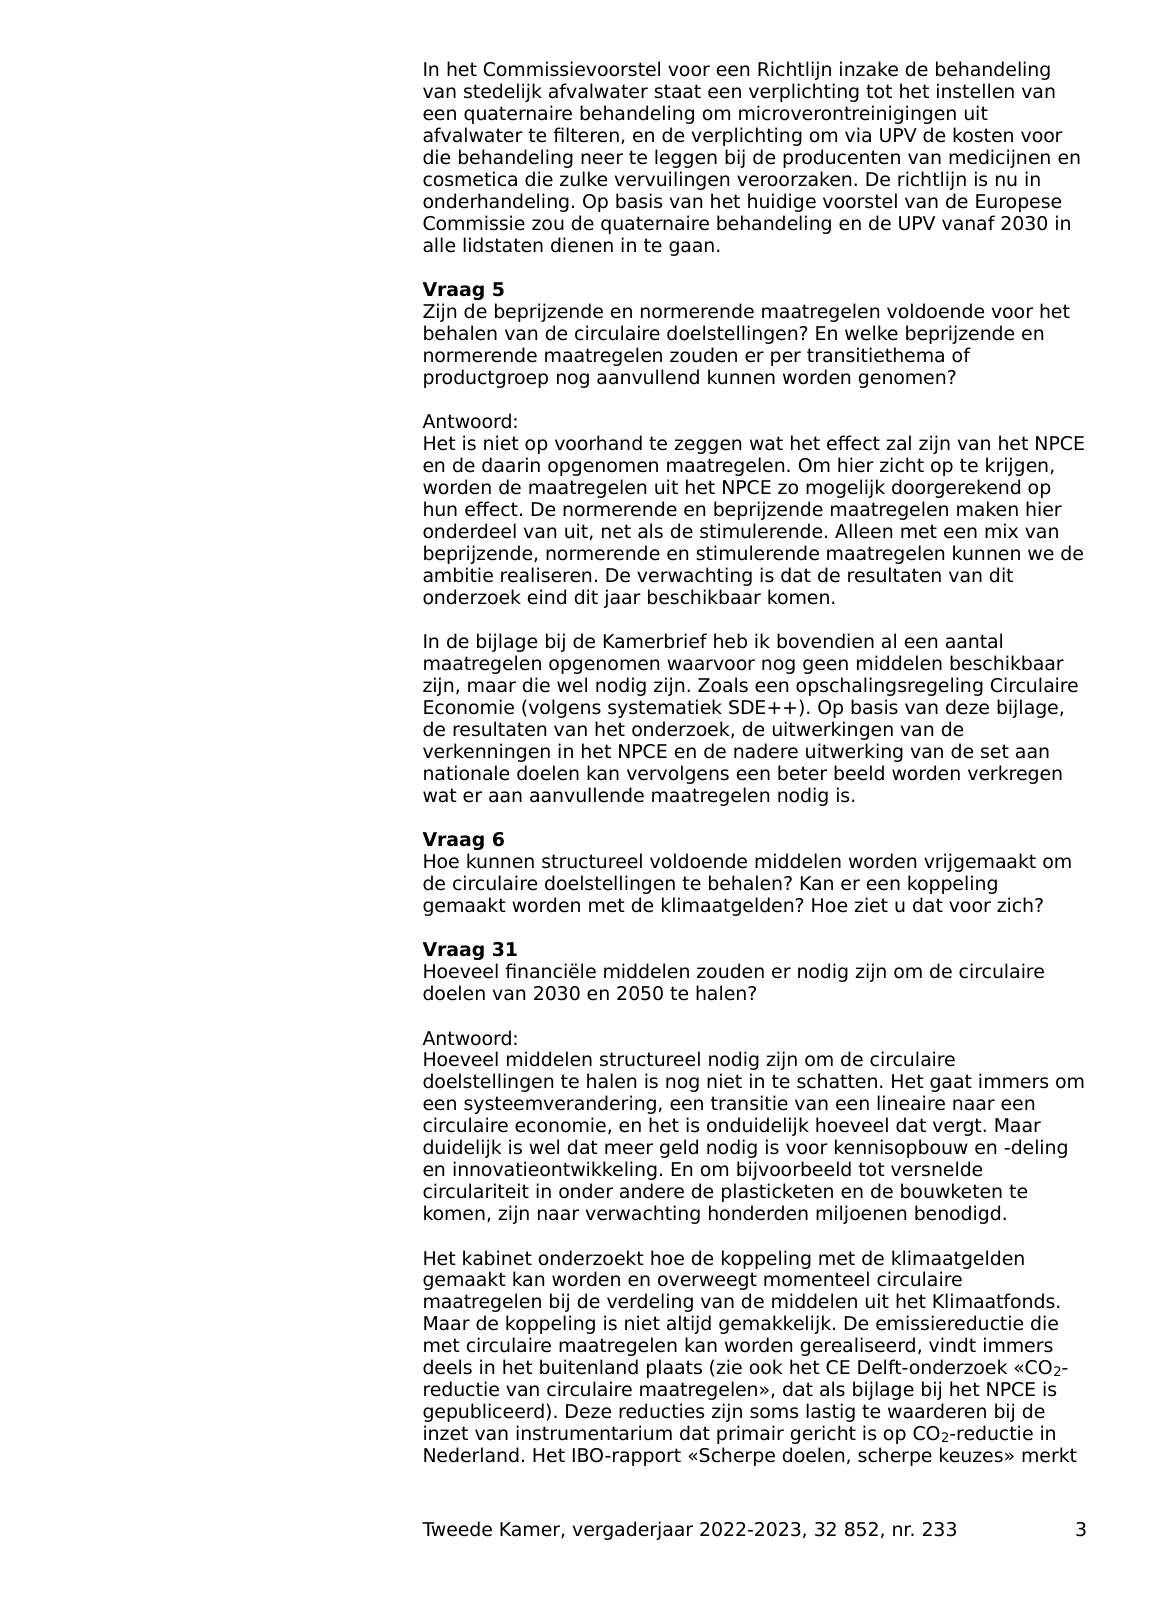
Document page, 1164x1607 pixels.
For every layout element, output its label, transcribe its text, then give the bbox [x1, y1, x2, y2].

text Antwoord: [422, 1027, 1087, 1049]
text Hoeveel middelen structureel nodig zijn om de circulaire doelstellingen te halen is nog niet in te schatten. Het gaat immers om een systeemverandering, een transitie van een lineaire naar een circulaire economie, en het is onduidelijk hoeveel dat vergt. Maar duidelijk is wel dat meer geld nodig is voor kennisopbouw en -deling en innovatieontwikkeling. En om bijvoorbeeld tot versnelde circulariteit in onder andere de plasticketen en de bouwketen te komen, zijn naar verwachting honderden miljoenen benodigd. [422, 1049, 1087, 1225]
text In de bijlage bij de Kamerbrief heb ik bovendien al een aantal maatregelen opgenomen waarvoor nog geen middelen beschikbaar zijn, maar die wel nodig zijn. Zoals een opschalingsregeling Circulaire Economie (volgens systematiek SDE++). Op basis van deze bijlage, de resultaten van het onderzoek, de uitwerkingen van de verkenningen in het NPCE en de nadere uitwerking van de set aan nationale doelen kan vervolgens een beter beeld worden verkregen wat er aan aanvullende maatregelen nodig is. [422, 631, 1087, 807]
text In het Commissievoorstel voor een Richtlijn inzake de behandeling van stedelijk afvalwater staat een verplichting tot het instellen van een quaternaire behandeling om microverontreinigingen uit afvalwater te filteren, en de verplichting om via UPV de kosten voor die behandeling neer te leggen bij de producenten van medicijnen en cosmetica die zulke vervuilingen veroorzaken. De richtlijn is nu in onderhandeling. Op basis van het huidige voorstel van de Europese Commissie zou de quaternaire behandeling en de UPV vanaf 2030 in alle lidstaten dienen in te gaan. [422, 59, 1087, 257]
text Zijn de beprijzende en normerende maatregelen voldoende voor het behalen van de circulaire doelstellingen? En welke beprijzende en normerende maatregelen zouden er per transitiethema of productgroep nog aanvullend kunnen worden genomen? [422, 301, 1087, 389]
text Het kabinet onderzoekt hoe de koppeling met de klimaatgelden gemaakt kan worden en overweegt momenteel circulaire maatregelen bij de verdeling van de middelen uit het Klimaatfonds. Maar de koppeling is niet altijd gemakkelijk. De emissiereductie die met circulaire maatregelen kan worden gerealiseerd, vindt immers deels in het buitenland plaats (zie ook het CE Delft-onderzoek «CO2-reductie van circulaire maatregelen», dat als bijlage bij het NPCE is gepubliceerd). Deze reducties zijn soms lastig te waarderen bij de inzet van instrumentarium dat primair gericht is op CO2-reductie in Nederland. Het IBO-rapport «Scherpe doelen, scherpe keuzes» merkt [422, 1247, 1087, 1467]
text Het is niet op voorhand te zeggen wat het effect zal zijn van het NPCE en de daarin opgenomen maatregelen. Om hier zicht op te krijgen, worden de maatregelen uit het NPCE zo mogelijk doorgerekend op hun effect. De normerende en beprijzende maatregelen maken hier onderdeel van uit, net als de stimulerende. Alleen met een mix van beprijzende, normerende en stimulerende maatregelen kunnen we de ambitie realiseren. De verwachting is dat de resultaten van dit onderzoek eind dit jaar beschikbaar komen. [422, 433, 1087, 609]
text Vraag 31 [422, 939, 1087, 961]
text Hoeveel financiële middelen zouden er nodig zijn om de circulaire doelen van 2030 en 2050 te halen? [422, 961, 1087, 1005]
text Hoe kunnen structureel voldoende middelen worden vrijgemaakt om de circulaire doelstellingen te behalen? Kan er een koppeling gemaakt worden met de klimaatgelden? Hoe ziet u dat voor zich? [422, 851, 1087, 917]
text Vraag 5 [422, 279, 1087, 301]
text Antwoord: [422, 411, 1087, 433]
text Vraag 6 [422, 829, 1087, 851]
